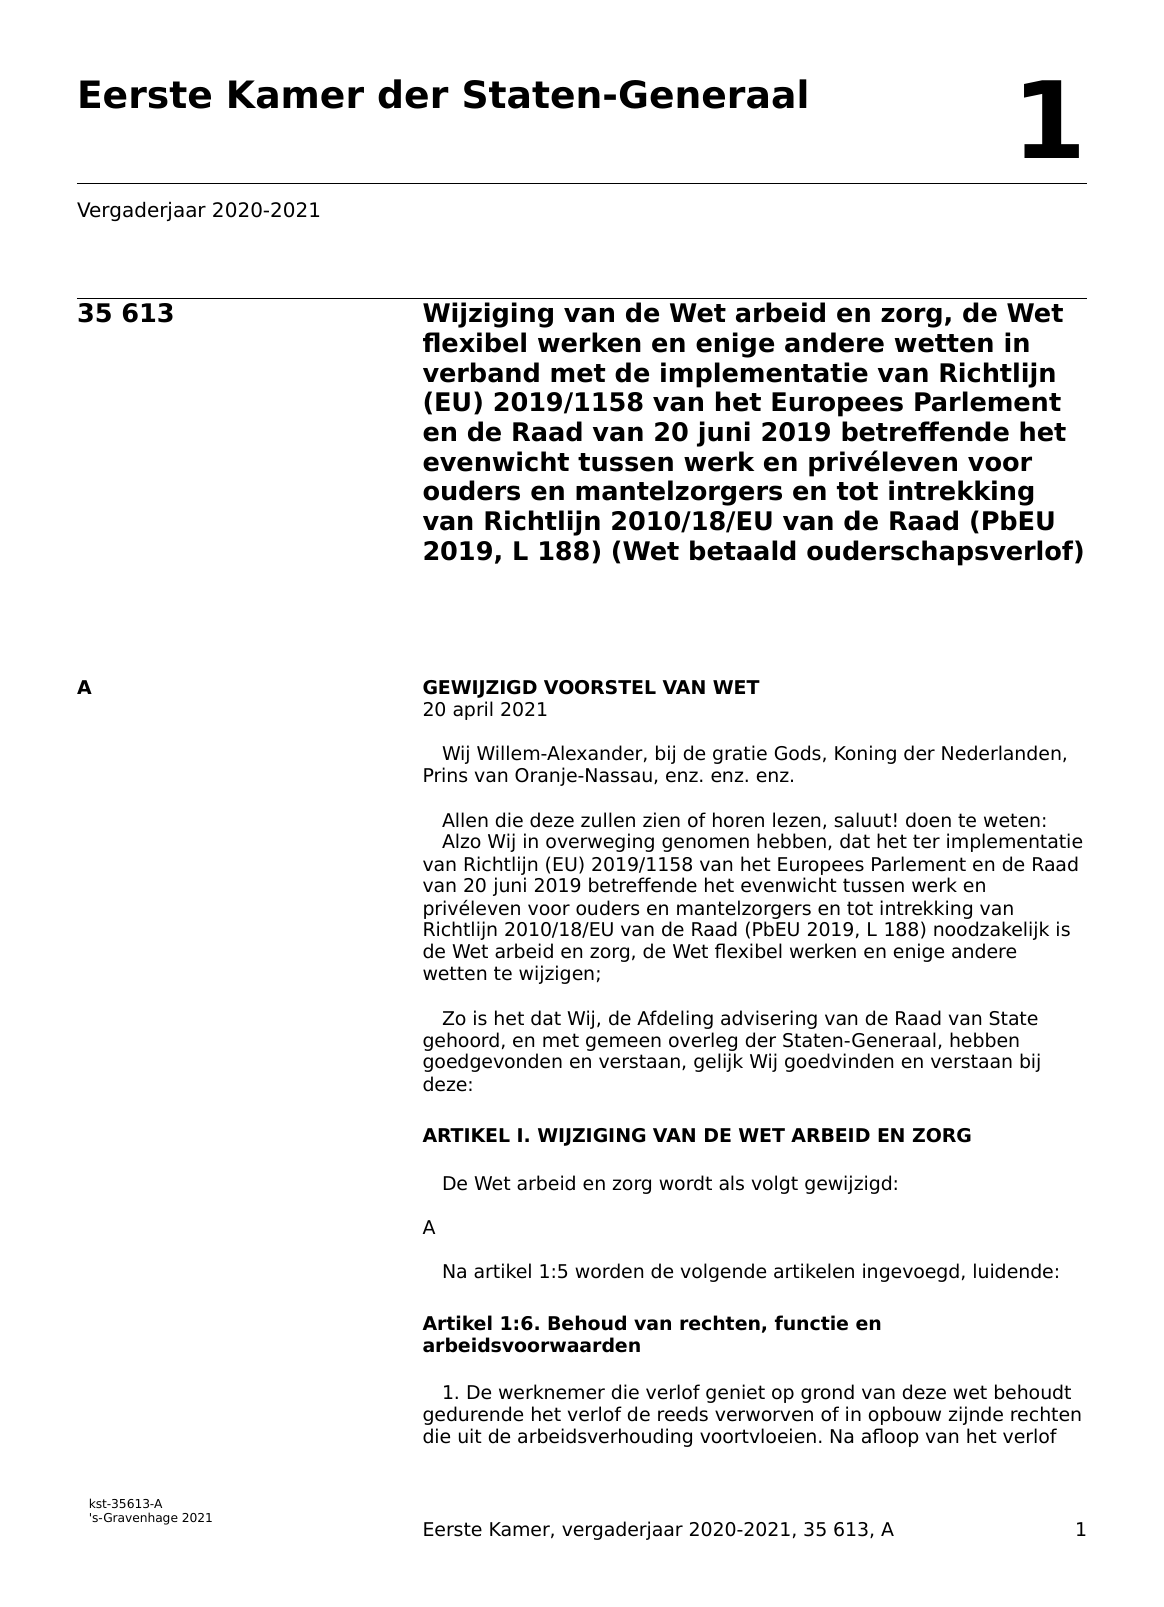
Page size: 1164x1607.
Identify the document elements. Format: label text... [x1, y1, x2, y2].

subtitle Artikel 1:6. Behoud van rechten, functie en arbeidsvoorwaarden [422, 1313, 1087, 1357]
text 's-Gravenhage 2021 [88, 1511, 323, 1525]
table_header 1 [886, 59, 1087, 183]
table_header Eerste Kamer der Staten-Generaal [77, 59, 886, 183]
subtitle A GEWIJZIGD VOORSTEL VAN WET [77, 677, 1087, 699]
subtitle 35 613 Wijziging van de Wet arbeid en zorg, de Wet flexibel werken en enige andere wetten in verband met de implementatie van Richtlijn (EU) 2019/1158 van het Europees Parlement en de Raad van 20 juni 2019 betreffende het evenwicht tussen werk en privéleven voor ouders en mantelzorgers en tot intrekking van Richtlijn 2010/18/EU van de Raad (PbEU 2019, L 188) (Wet betaald ouderschapsverlof) [77, 299, 1087, 566]
text Wij Willem-Alexander, bij de gratie Gods, Koning der Nederlanden, Prins van Oranje-Nassau, enz. enz. enz. [422, 743, 1087, 787]
text Zo is het dat Wij, de Afdeling advisering van de Raad van State gehoord, en met gemeen overleg der Staten-Generaal, hebben goedgevonden en verstaan, gelijk Wij goedvinden en verstaan bij deze: [422, 1007, 1087, 1095]
text Alzo Wij in overweging genomen hebben, dat het ter implementatie van Richtlijn (EU) 2019/1158 van het Europees Parlement en de Raad van 20 juni 2019 betreffende het evenwicht tussen werk en privéleven voor ouders en mantelzorgers en tot intrekking van Richtlijn 2010/18/EU van de Raad (PbEU 2019, L 188) noodzakelijk is de Wet arbeid en zorg, de Wet flexibel werken en enige andere wetten te wijzigen; [422, 831, 1087, 985]
text A [422, 1217, 1087, 1238]
text kst-35613-A [88, 1497, 323, 1511]
text 20 april 2021 [422, 699, 1087, 721]
table_cell Vergaderjaar 2020-2021 [77, 184, 1087, 298]
subtitle ARTIKEL I. WIJZIGING VAN DE WET ARBEID EN ZORG [422, 1125, 1087, 1147]
text De Wet arbeid en zorg wordt als volgt gewijzigd: [422, 1172, 1087, 1194]
text Na artikel 1:5 worden de volgende artikelen ingevoegd, luidende: [422, 1261, 1087, 1283]
text 1. De werknemer die verlof geniet op grond van deze wet behoudt gedurende het verlof de reeds verworven of in opbouw zijnde rechten die uit de arbeidsverhouding voortvloeien. Na afloop van het verlof [422, 1382, 1087, 1448]
text Allen die deze zullen zien of horen lezen, saluut! doen te weten: [422, 809, 1087, 831]
